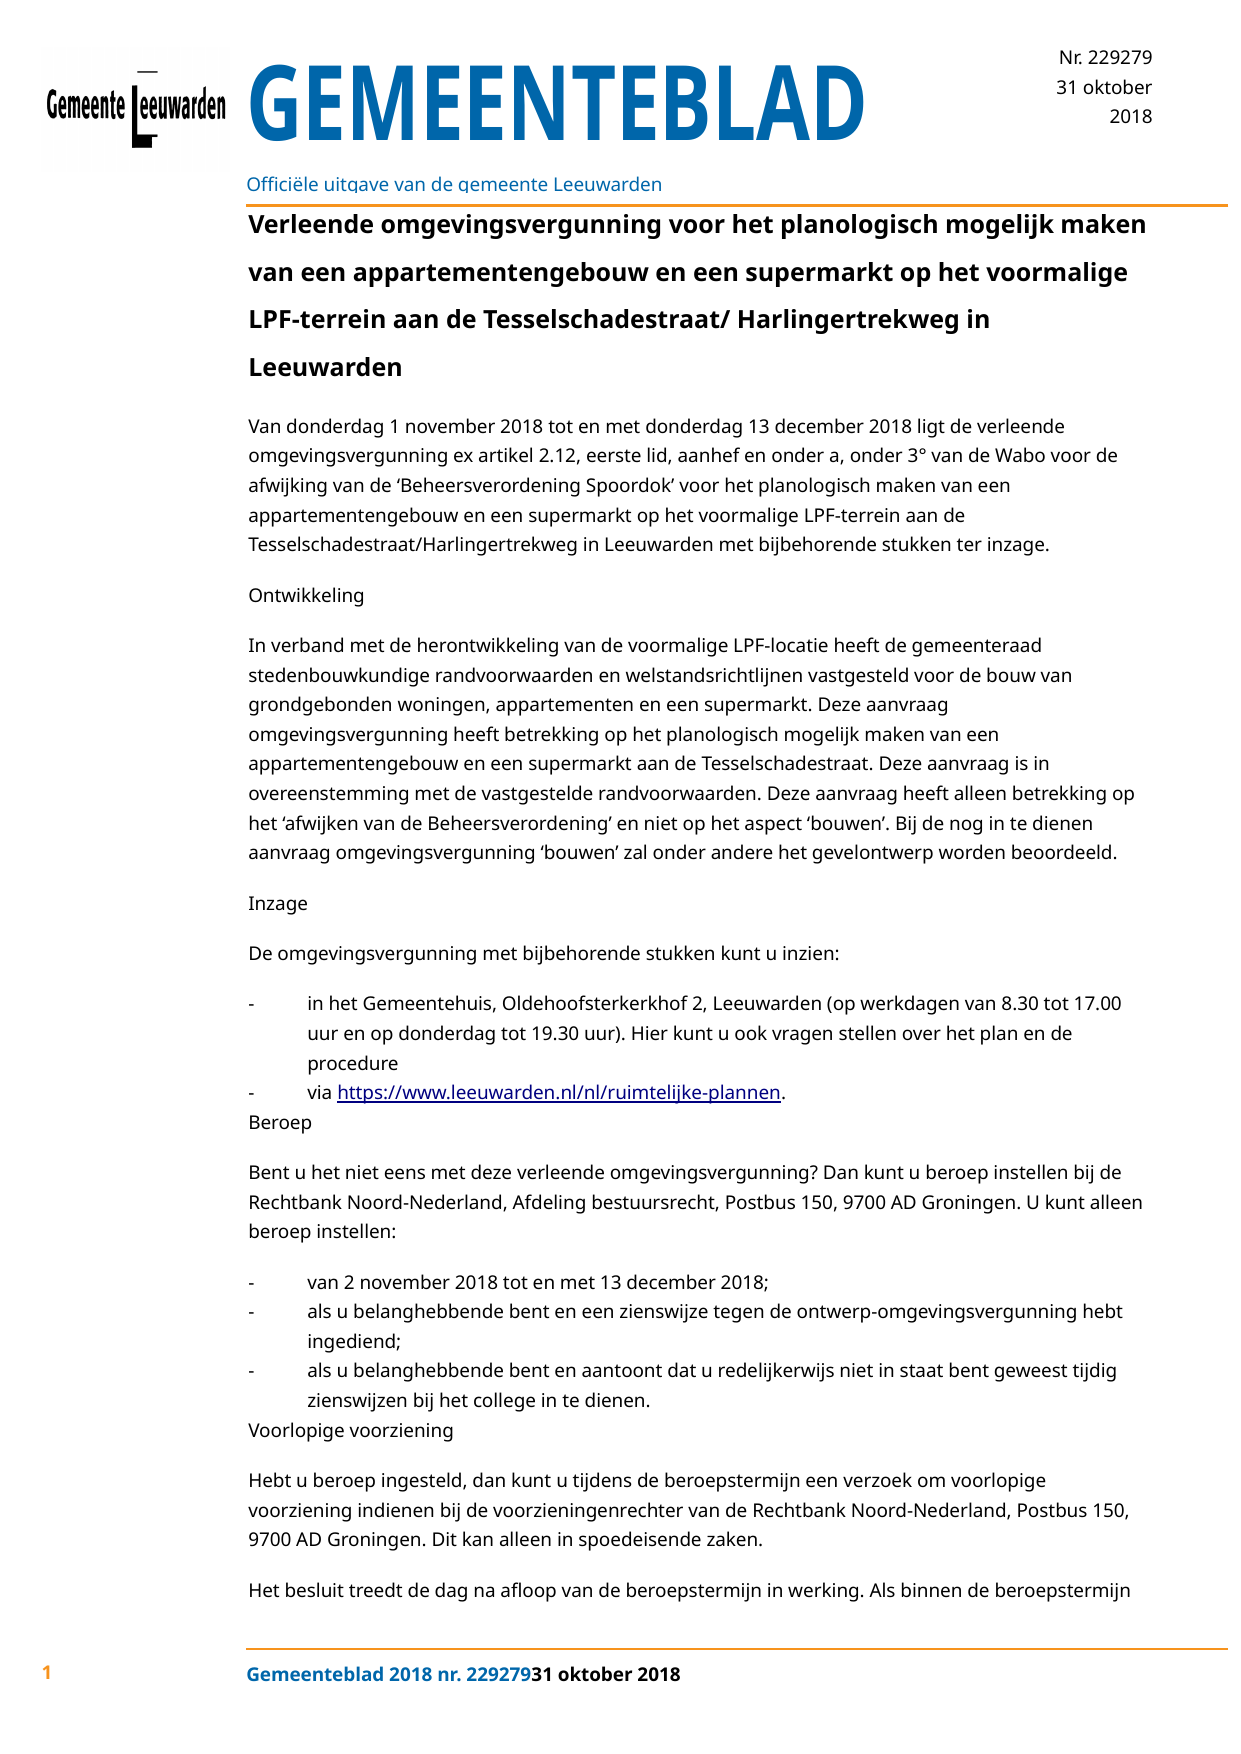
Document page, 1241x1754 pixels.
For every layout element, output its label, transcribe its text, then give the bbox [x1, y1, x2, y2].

text Het besluit treedt de dag na afloop van de beroepstermijn in werking. Als binnen de beroepstermijn [248, 1577, 1152, 1603]
text Verleende omgevingsvergunning voor het planologisch mogelijk maken van een appartementengebouw en een supermarkt op het voormalige LPF-terrein aan de Tesselschadestraat/ Harlingertrekweg in Leeuwarden [248, 207, 1152, 384]
list als u belanghebbende bent en een zienswijze tegen de ontwerp-omgevingsvergunning hebt ingediend; [248, 1298, 1152, 1354]
list via https://www.leeuwarden.nl/nl/ruimtelijke-plannen. [248, 1079, 1152, 1105]
text Bent u het niet eens met deze verleende omgevingsvergunning? Dan kunt u beroep instellen bij de Rechtbank Noord-Nederland, Afdeling bestuursrecht, Postbus 150, 9700 AD Groningen. U kunt alleen beroep instellen: [248, 1159, 1152, 1244]
text Ontwikkeling [248, 582, 1152, 608]
text Van donderdag 1 november 2018 tot en met donderdag 13 december 2018 ligt de verleende omgevingsvergunning ex artikel 2.12, eerste lid, aanhef en onder a, onder 3° van de Wabo voor de afwijking van de ‘Beheersverordening Spoordok’ voor het planologisch maken van een appartementengebouw en een supermarkt op het voormalige LPF-terrein aan de Tesselschadestraat/Harlingertrekweg in Leeuwarden met bijbehorende stukken ter inzage. [248, 413, 1152, 557]
list van 2 november 2018 tot en met 13 december 2018; [248, 1269, 1152, 1295]
text De omgevingsvergunning met bijbehorende stukken kunt u inzien: [248, 940, 1152, 966]
text In verband met de herontwikkeling van de voormalige LPF-locatie heeft de gemeenteraad stedenbouwkundige randvoorwaarden en welstandsrichtlijnen vastgesteld voor de bouw van grondgebonden woningen, appartementen en een supermarkt. Deze aanvraag omgevingsvergunning heeft betrekking op het planologisch mogelijk maken van een appartementengebouw en een supermarkt aan de Tesselschadestraat. Deze aanvraag is in overeenstemming met de vastgestelde randvoorwaarden. Deze aanvraag heeft alleen betrekking op het ‘afwijken van de Beheersverordening’ en niet op het aspect ‘bouwen’. Bij de nog in te dienen aanvraag omgevingsvergunning ‘bouwen’ zal onder andere het gevelontwerp worden beoordeeld. [248, 632, 1152, 865]
text Voorlopige voorziening [248, 1417, 1152, 1443]
list als u belanghebbende bent en aantoont dat u redelijkerwijs niet in staat bent geweest tijdig zienswijzen bij het college in te dienen. [248, 1358, 1152, 1413]
list in het Gemeentehuis, Oldehoofsterkerkhof 2, Leeuwarden (op werkdagen van 8.30 tot 17.00 uur en op donderdag tot 19.30 uur). Hier kunt u ook vragen stellen over het plan en de procedure [248, 991, 1152, 1076]
text Inzage [248, 890, 1152, 916]
text Beroep [248, 1109, 1152, 1135]
text Hebt u beroep ingesteld, dan kunt u tijdens de beroepstermijn een verzoek om voorlopige voorziening indienen bij de voorzieningenrechter van de Rechtbank Noord-Nederland, Postbus 150, 9700 AD Groningen. Dit kan alleen in spoedeisende zaken. [248, 1467, 1152, 1552]
picture [41, 47, 231, 172]
